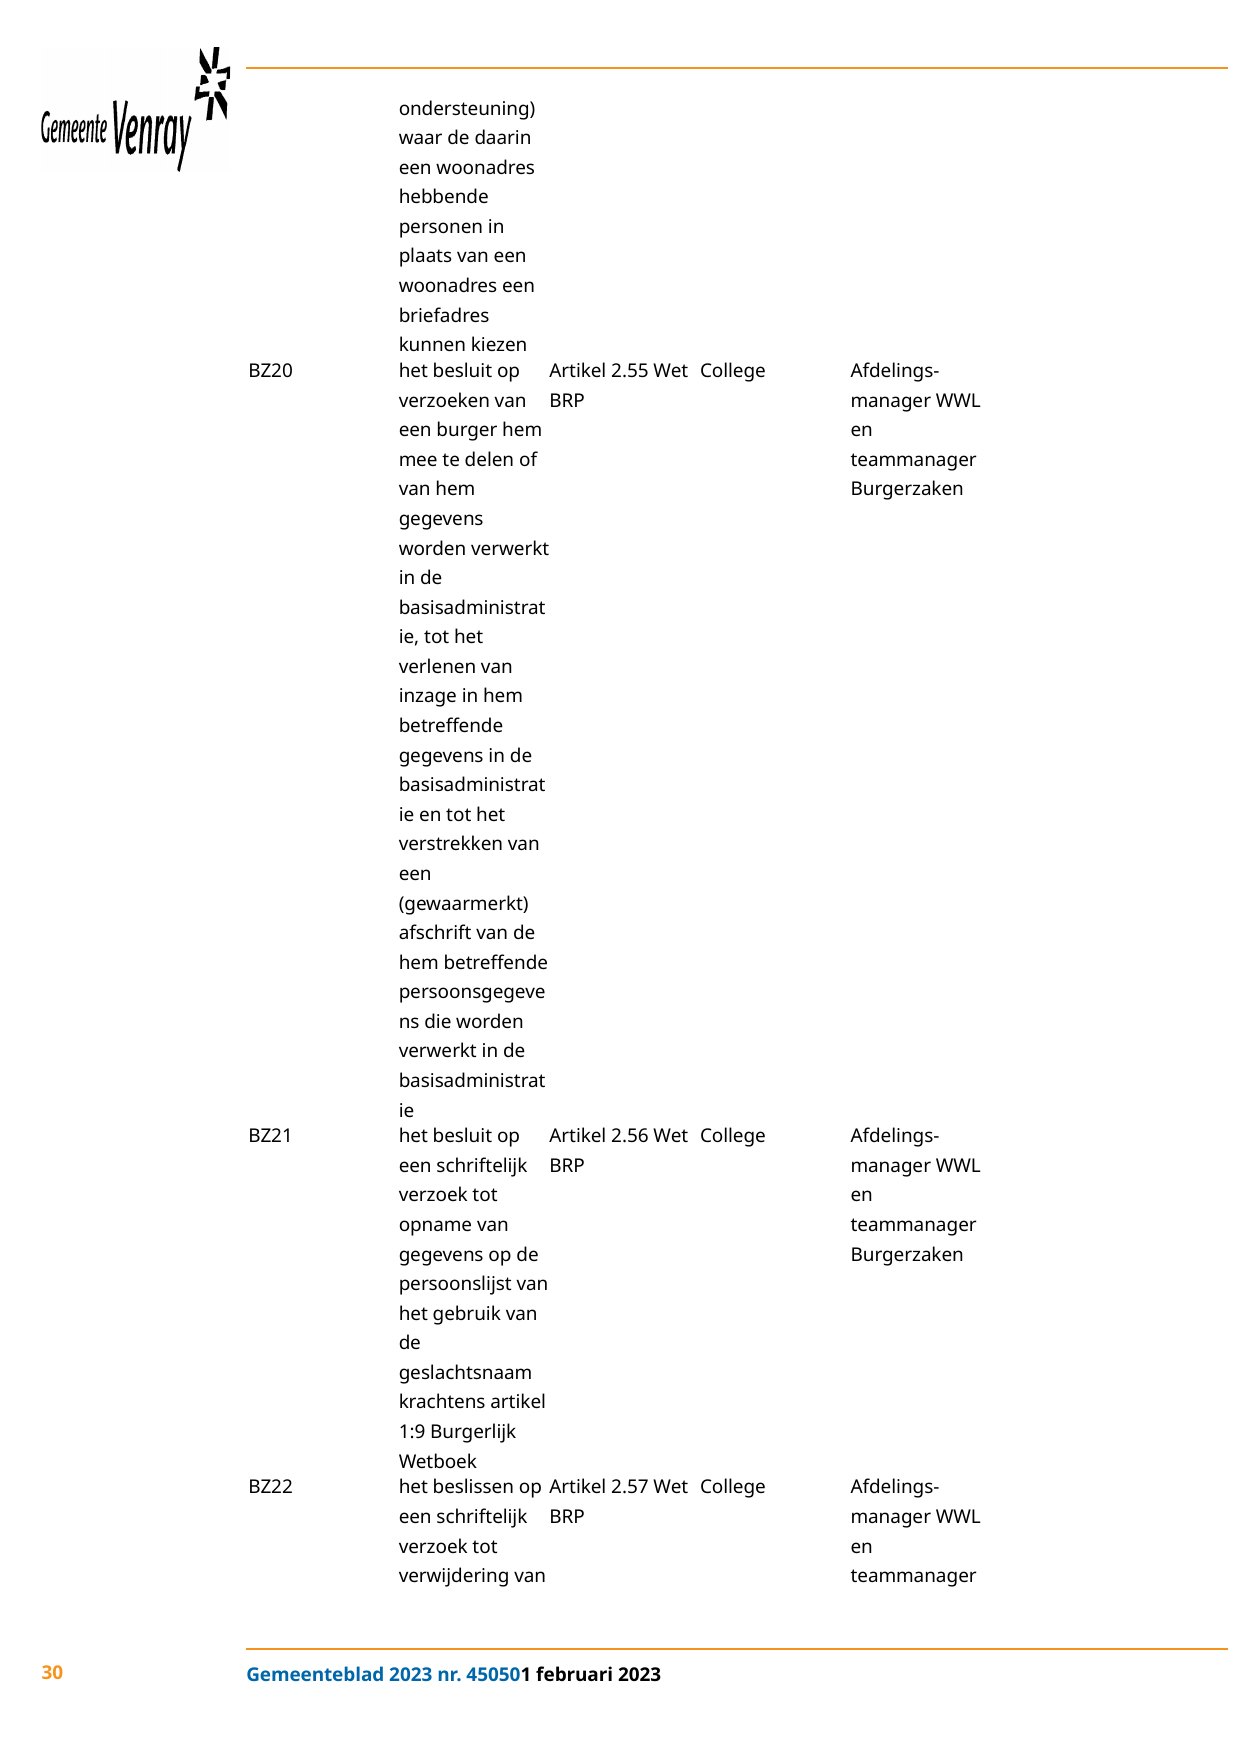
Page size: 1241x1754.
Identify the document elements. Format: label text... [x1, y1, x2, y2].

table_cell het beslissen op een schriftelijk verzoek tot verwijdering van [399, 1474, 549, 1588]
table_cell het besluit op verzoeken van een burger hem mee te delen of van hem gegevens worden verwerkt in de basisadministratie, tot het verlenen van inzage in hem betreffende gegevens in de basisadministratie en tot het verstrekken van een (gewaarmerkt) afschrift van de hem betreffende persoonsgegevens die worden verwerkt in de basisadministratie [399, 357, 549, 1122]
table_cell College [700, 1474, 850, 1588]
table_cell College [700, 357, 850, 1122]
table_cell Afdelings-manager WWL en teammanager [850, 1474, 1001, 1588]
table_cell Afdelings-manager WWL en teammanager Burgerzaken [850, 1123, 1001, 1474]
table_cell ondersteuning) waar de daarin een woonadres hebbende personen in plaats van een woonadres een briefadres kunnen kiezen [399, 95, 549, 357]
table_cell [700, 95, 850, 357]
picture [41, 47, 231, 172]
table_cell [1001, 1474, 1152, 1588]
table_cell [248, 95, 398, 357]
table_cell Afdelings-manager WWL en teammanager Burgerzaken [850, 357, 1001, 1122]
table_cell [1001, 1123, 1152, 1474]
table_cell [1001, 357, 1152, 1122]
table_cell Artikel 2.57 Wet BRP [549, 1474, 700, 1588]
table_cell BZ21 [248, 1123, 398, 1474]
table_cell BZ22 [248, 1474, 398, 1588]
table_cell College [700, 1123, 850, 1474]
table_cell het besluit op een schriftelijk verzoek tot opname van gegevens op de persoonslijst van het gebruik van de geslachtsnaam krachtens artikel 1:9 Burgerlijk Wetboek [399, 1123, 549, 1474]
table_cell [850, 95, 1001, 357]
table_cell Artikel 2.56 Wet BRP [549, 1123, 700, 1474]
table_cell [549, 95, 700, 357]
table_cell BZ20 [248, 357, 398, 1122]
table_cell [1001, 95, 1152, 357]
table_cell Artikel 2.55 Wet BRP [549, 357, 700, 1122]
